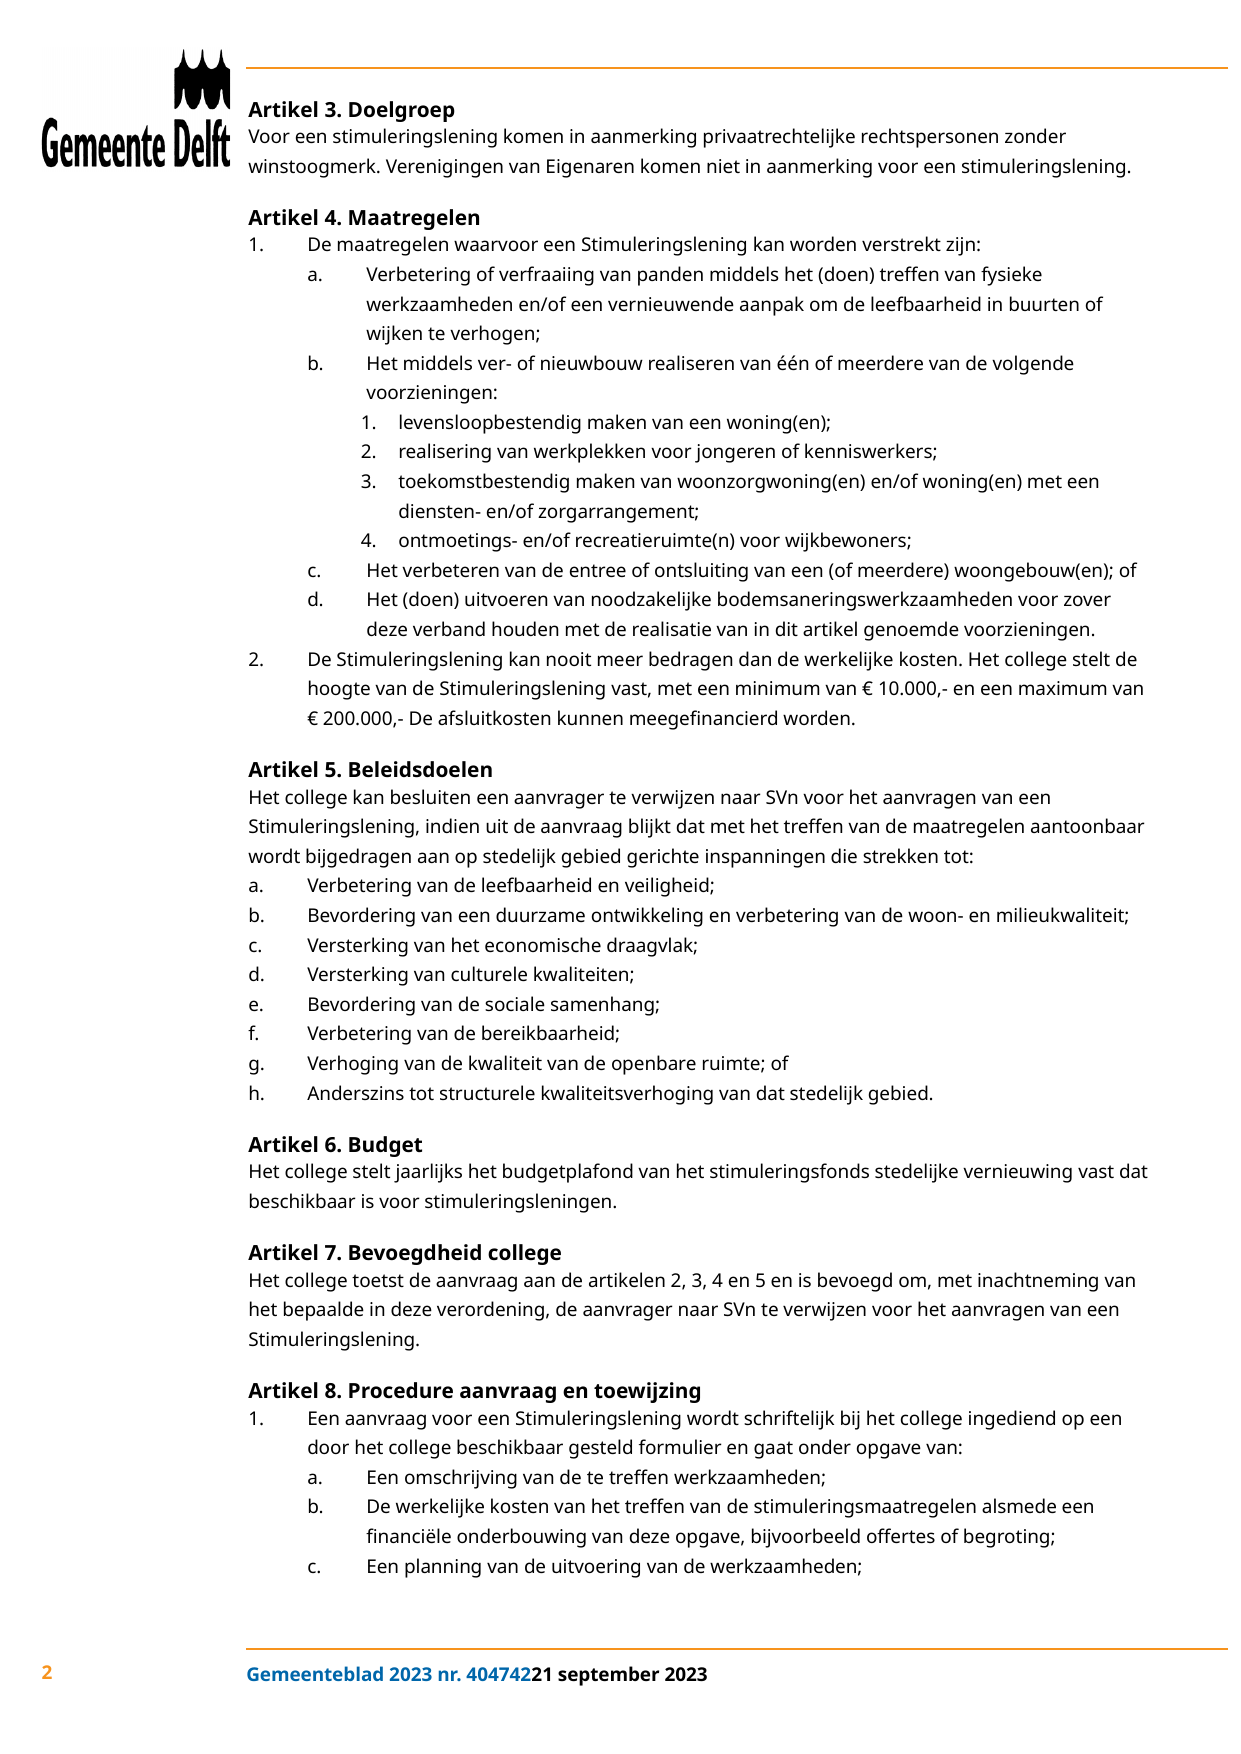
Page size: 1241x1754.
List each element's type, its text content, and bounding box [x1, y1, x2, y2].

picture [41, 47, 231, 172]
list Het verbeteren van de entree of ontsluiting van een (of meerdere) woongebouw(en); of [307, 557, 1152, 583]
list levensloopbestendig maken van een woning(en); [361, 409, 1152, 435]
text Artikel 4. Maatregelen [248, 203, 1152, 232]
list realisering van werkplekken voor jongeren of kenniswerkers; [361, 439, 1152, 464]
list Verbetering van de leefbaarheid en veiligheid; [248, 873, 1152, 898]
text Voor een stimuleringslening komen in aanmerking privaatrechtelijke rechtspersonen zonder winstoogmerk. Verenigingen van Eigenaren komen niet in aanmerking voor een stimuleringslening. [248, 123, 1152, 178]
text Het college kan besluiten een aanvrager te verwijzen naar SVn voor het aanvragen van een Stimuleringslening, indien uit de aanvraag blijkt dat met het treffen van de maatregelen aantoonbaar wordt bijgedragen aan op stedelijk gebied gerichte inspanningen die strekken tot: [248, 784, 1152, 869]
text Het college toetst de aanvraag aan de artikelen 2, 3, 4 en 5 en is bevoegd om, met inachtneming van het bepaalde in deze verordening, de aanvrager naar SVn te verwijzen voor het aanvragen van een Stimuleringslening. [248, 1267, 1152, 1352]
list Anderszins tot structurele kwaliteitsverhoging van dat stedelijk gebied. [248, 1080, 1152, 1105]
list De Stimuleringslening kan nooit meer bedragen dan de werkelijke kosten. Het college stelt de hoogte van de Stimuleringslening vast, met een minimum van € 10.000,- en een maximum van € 200.000,- De afsluitkosten kunnen meegefinancierd worden. [248, 646, 1152, 731]
list Het middels ver- of nieuwbouw realiseren van één of meerdere van de volgende voorzieningen: [307, 350, 1152, 405]
list ontmoetings- en/of recreatieruimte(n) voor wijkbewoners; [361, 527, 1152, 553]
list Verhoging van de kwaliteit van de openbare ruimte; of [248, 1050, 1152, 1076]
list Verbetering van de bereikbaarheid; [248, 1021, 1152, 1046]
text Artikel 3. Doelgroep [248, 95, 1152, 123]
list De maatregelen waarvoor een Stimuleringslening kan worden verstrekt zijn: [248, 232, 1152, 257]
list Een planning van de uitvoering van de werkzaamheden; [307, 1553, 1152, 1579]
list Bevordering van een duurzame ontwikkeling en verbetering van de woon- en milieukwaliteit; [248, 902, 1152, 928]
list toekomstbestendig maken van woonzorgwoning(en) en/of woning(en) met een diensten- en/of zorgarrangement; [361, 468, 1152, 524]
list Verbetering of verfraaiing van panden middels het (doen) treffen van fysieke werkzaamheden en/of een vernieuwende aanpak om de leefbaarheid in buurten of wijken te verhogen; [307, 261, 1152, 346]
list Bevordering van de sociale samenhang; [248, 991, 1152, 1017]
list Versterking van het economische draagvlak; [248, 932, 1152, 957]
list Een omschrijving van de te treffen werkzaamheden; [307, 1464, 1152, 1490]
text Artikel 5. Beleidsdoelen [248, 755, 1152, 784]
text Artikel 6. Budget [248, 1130, 1152, 1158]
list De werkelijke kosten van het treffen van de stimuleringsmaatregelen alsmede een financiële onderbouwing van deze opgave, bijvoorbeeld offertes of begroting; [307, 1494, 1152, 1549]
text Artikel 7. Bevoegdheid college [248, 1238, 1152, 1267]
text Het college stelt jaarlijks het budgetplafond van het stimuleringsfonds stedelijke vernieuwing vast dat beschikbaar is voor stimuleringsleningen. [248, 1158, 1152, 1214]
text Artikel 8. Procedure aanvraag en toewijzing [248, 1377, 1152, 1405]
list Het (doen) uitvoeren van noodzakelijke bodemsaneringswerkzaamheden voor zover deze verband houden met de realisatie van in dit artikel genoemde voorzieningen. [307, 587, 1152, 642]
list Versterking van culturele kwaliteiten; [248, 961, 1152, 987]
list Een aanvraag voor een Stimuleringslening wordt schriftelijk bij het college ingediend op een door het college beschikbaar gesteld formulier en gaat onder opgave van: [248, 1405, 1152, 1460]
